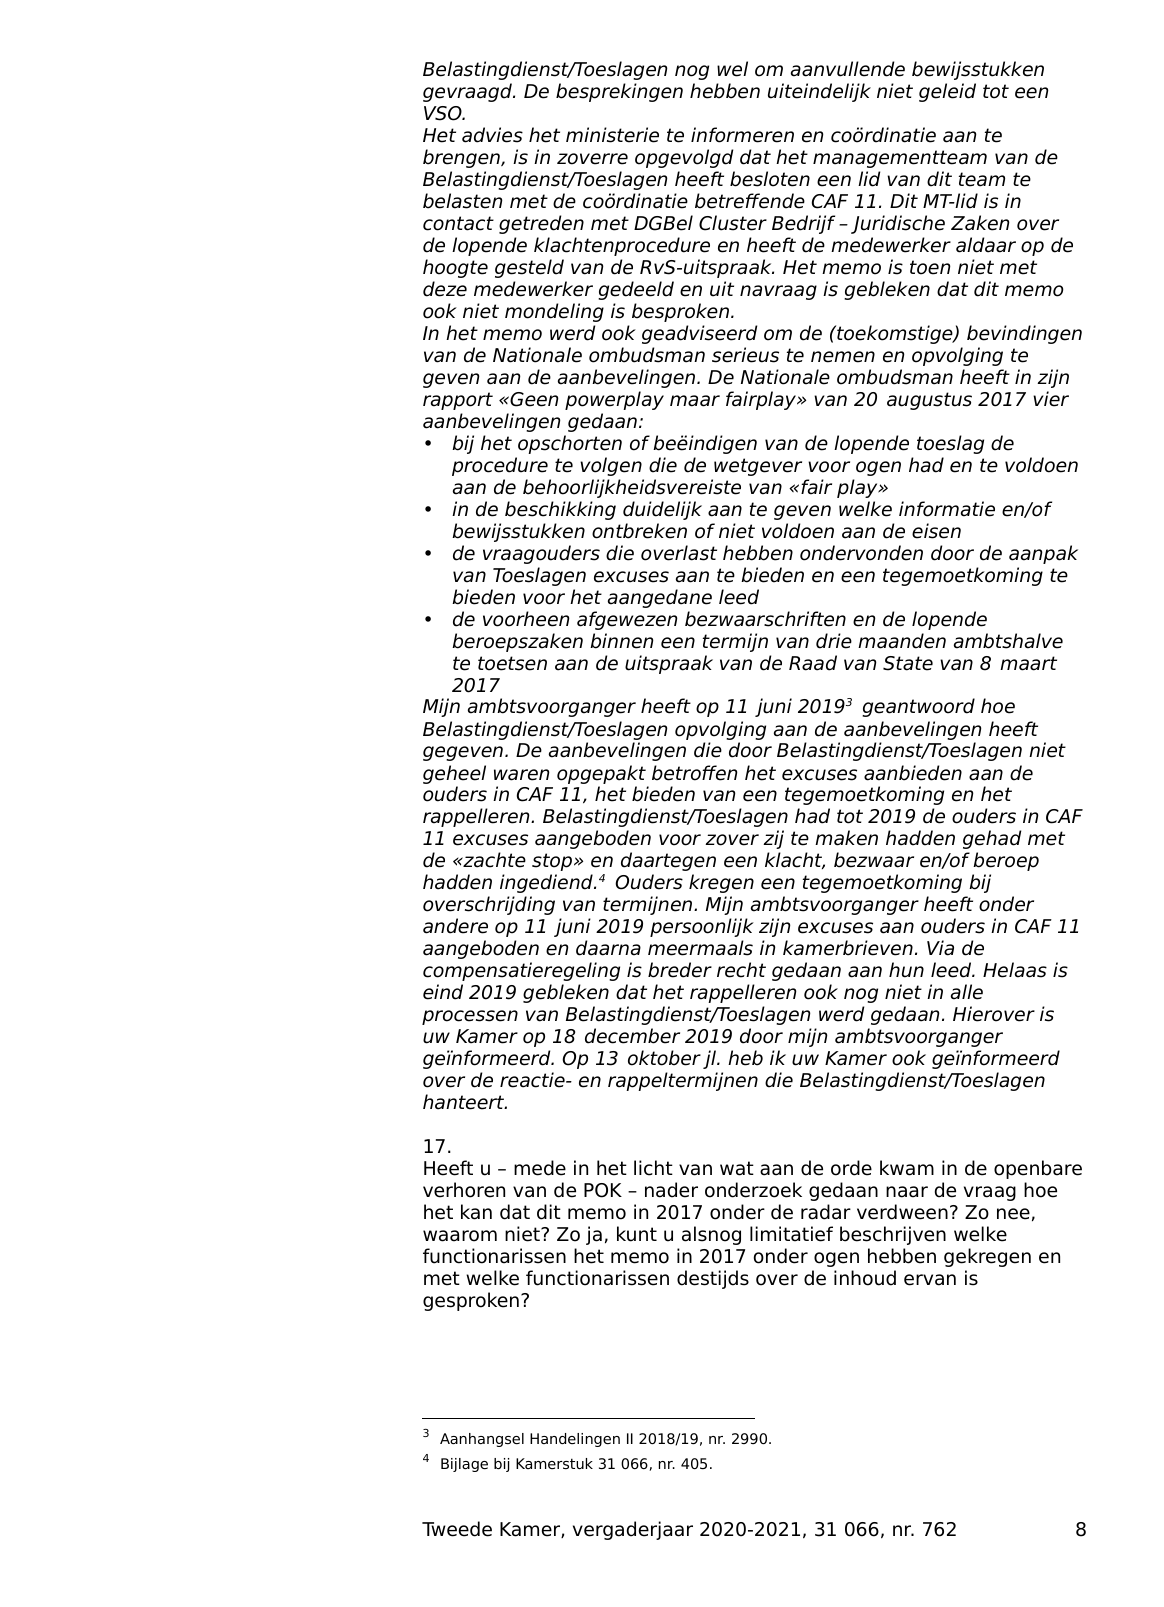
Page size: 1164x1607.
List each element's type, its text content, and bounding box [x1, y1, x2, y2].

text • bij het opschorten of beëindigen van de lopende toeslag de procedure te volgen die de wetgever voor ogen had en te voldoen aan de behoorlijkheidsvereiste van «fair play» [422, 433, 1087, 499]
text Heeft u – mede in het licht van wat aan de orde kwam in de openbare verhoren van de POK – nader onderzoek gedaan naar de vraag hoe het kan dat dit memo in 2017 onder de radar verdween? Zo nee, waarom niet? Zo ja, kunt u alsnog limitatief beschrijven welke functionarissen het memo in 2017 onder ogen hebben gekregen en met welke functionarissen destijds over de inhoud ervan is gesproken? [422, 1158, 1087, 1312]
text 17. [422, 1136, 1087, 1158]
text • de vraagouders die overlast hebben ondervonden door de aanpak van Toeslagen excuses aan te bieden en een tegemoetkoming te bieden voor het aangedane leed [422, 543, 1087, 608]
text Mijn ambtsvoorganger heeft op 11 juni 2019 geantwoord hoe Belastingdienst/Toeslagen opvolging aan de aanbevelingen heeft gegeven. De aanbevelingen die door Belastingdienst/Toeslagen niet geheel waren opgepakt betroffen het excuses aanbieden aan de ouders in CAF 11, het bieden van een tegemoetkoming en het rappelleren. Belastingdienst/Toeslagen had tot 2019 de ouders in CAF 11 excuses aangeboden voor zover zij te maken hadden gehad met de «zachte stop» en daartegen een klacht, bezwaar en/of beroep hadden ingediend. Ouders kregen een tegemoetkoming bij overschrijding van termijnen. Mijn ambtsvoorganger heeft onder andere op 11 juni 2019 persoonlijk zijn excuses aan ouders in CAF 11 aangeboden en daarna meermaals in kamerbrieven. Via de compensatieregeling is breder recht gedaan aan hun leed. Helaas is eind 2019 gebleken dat het rappelleren ook nog niet in alle processen van Belastingdienst/Toeslagen werd gedaan. Hierover is uw Kamer op 18 december 2019 door mijn ambtsvoorganger geïnformeerd. Op 13 oktober jl. heb ik uw Kamer ook geïnformeerd over de reactie- en rappeltermijnen die Belastingdienst/Toeslagen hanteert. [422, 696, 1087, 1114]
text • in de beschikking duidelijk aan te geven welke informatie en/of bewijsstukken ontbreken of niet voldoen aan de eisen [422, 499, 1087, 543]
text Aanhangsel Handelingen II 2018/19, nr. 2990. [422, 1427, 1087, 1449]
text Belastingdienst/Toeslagen nog wel om aanvullende bewijsstukken gevraagd. De besprekingen hebben uiteindelijk niet geleid tot een VSO. [422, 59, 1087, 125]
text Bijlage bij Kamerstuk 31 066, nr. 405. [422, 1452, 1087, 1474]
text • de voorheen afgewezen bezwaarschriften en de lopende beroepszaken binnen een termijn van drie maanden ambtshalve te toetsen aan de uitspraak van de Raad van State van 8 maart 2017 [422, 608, 1087, 696]
text Het advies het ministerie te informeren en coördinatie aan te brengen, is in zoverre opgevolgd dat het managementteam van de Belastingdienst/Toeslagen heeft besloten een lid van dit team te belasten met de coördinatie betreffende CAF 11. Dit MT-lid is in contact getreden met DGBel Cluster Bedrijf – Juridische Zaken over de lopende klachtenprocedure en heeft de medewerker aldaar op de hoogte gesteld van de RvS-uitspraak. Het memo is toen niet met deze medewerker gedeeld en uit navraag is gebleken dat dit memo ook niet mondeling is besproken. [422, 125, 1087, 323]
text In het memo werd ook geadviseerd om de (toekomstige) bevindingen van de Nationale ombudsman serieus te nemen en opvolging te geven aan de aanbevelingen. De Nationale ombudsman heeft in zijn rapport «Geen powerplay maar fairplay» van 20 augustus 2017 vier aanbevelingen gedaan: [422, 323, 1087, 433]
